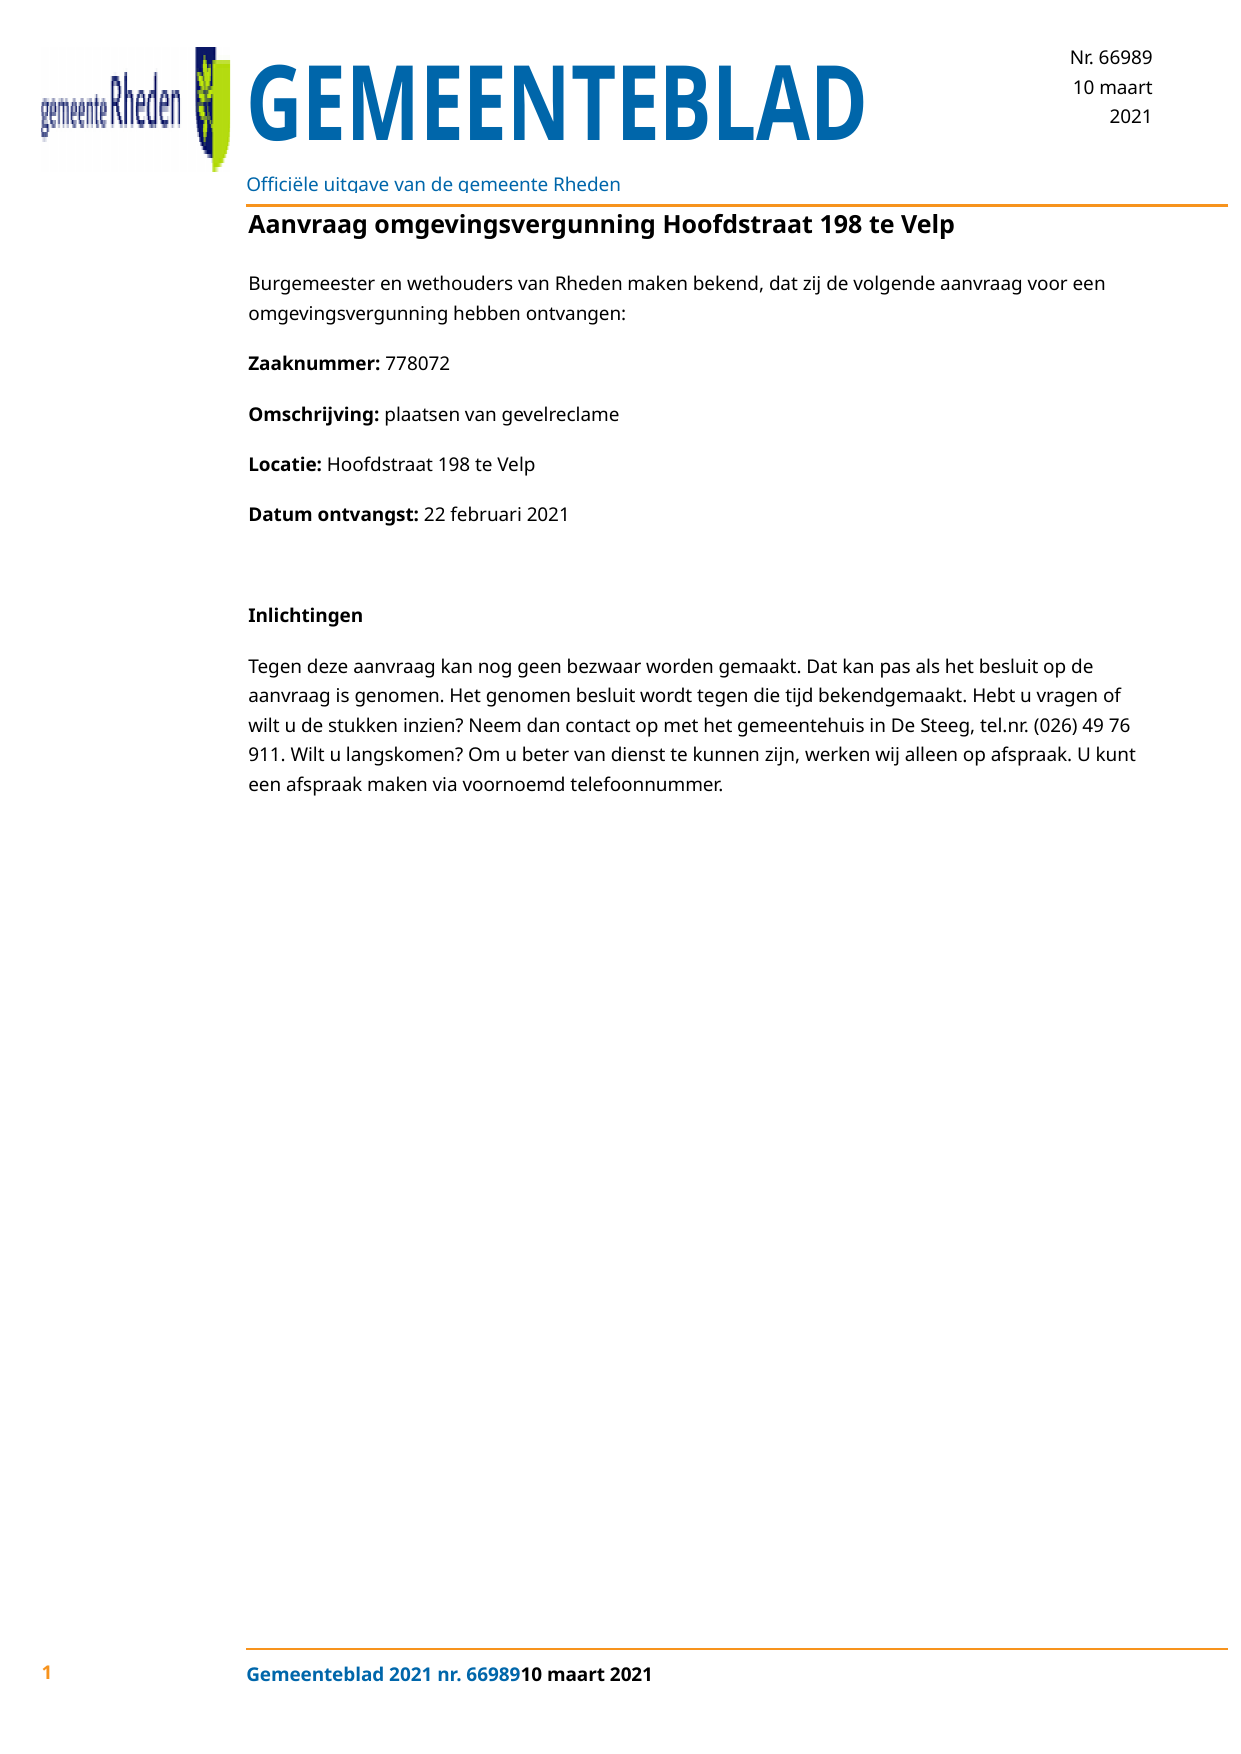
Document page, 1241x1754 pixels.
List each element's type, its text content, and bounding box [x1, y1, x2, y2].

picture [41, 47, 231, 172]
text Aanvraag omgevingsvergunning Hoofdstraat 198 te Velp [248, 207, 1152, 241]
text Tegen deze aanvraag kan nog geen bezwaar worden gemaakt. Dat kan pas als het besluit op de aanvraag is genomen. Het genomen besluit wordt tegen die tijd bekendgemaakt. Hebt u vragen of wilt u de stukken inzien? Neem dan contact op met het gemeentehuis in De Steeg, tel.nr. (026) 49 76 911. Wilt u langskomen? Om u beter van dienst te kunnen zijn, werken wij alleen op afspraak. U kunt een afspraak maken via voornoemd telefoonnummer. [248, 653, 1152, 797]
text Datum ontvangst: 22 februari 2021 [248, 502, 1152, 527]
text Zaaknummer: 778072 [248, 350, 1152, 376]
text Locatie: Hoofdstraat 198 te Velp [248, 451, 1152, 477]
text Omschrijving: plaatsen van gevelreclame [248, 401, 1152, 426]
text Burgemeester en wethouders van Rheden maken bekend, dat zij de volgende aanvraag voor een omgevingsvergunning hebben ontvangen: [248, 270, 1152, 326]
text Inlichtingen [248, 602, 1152, 628]
